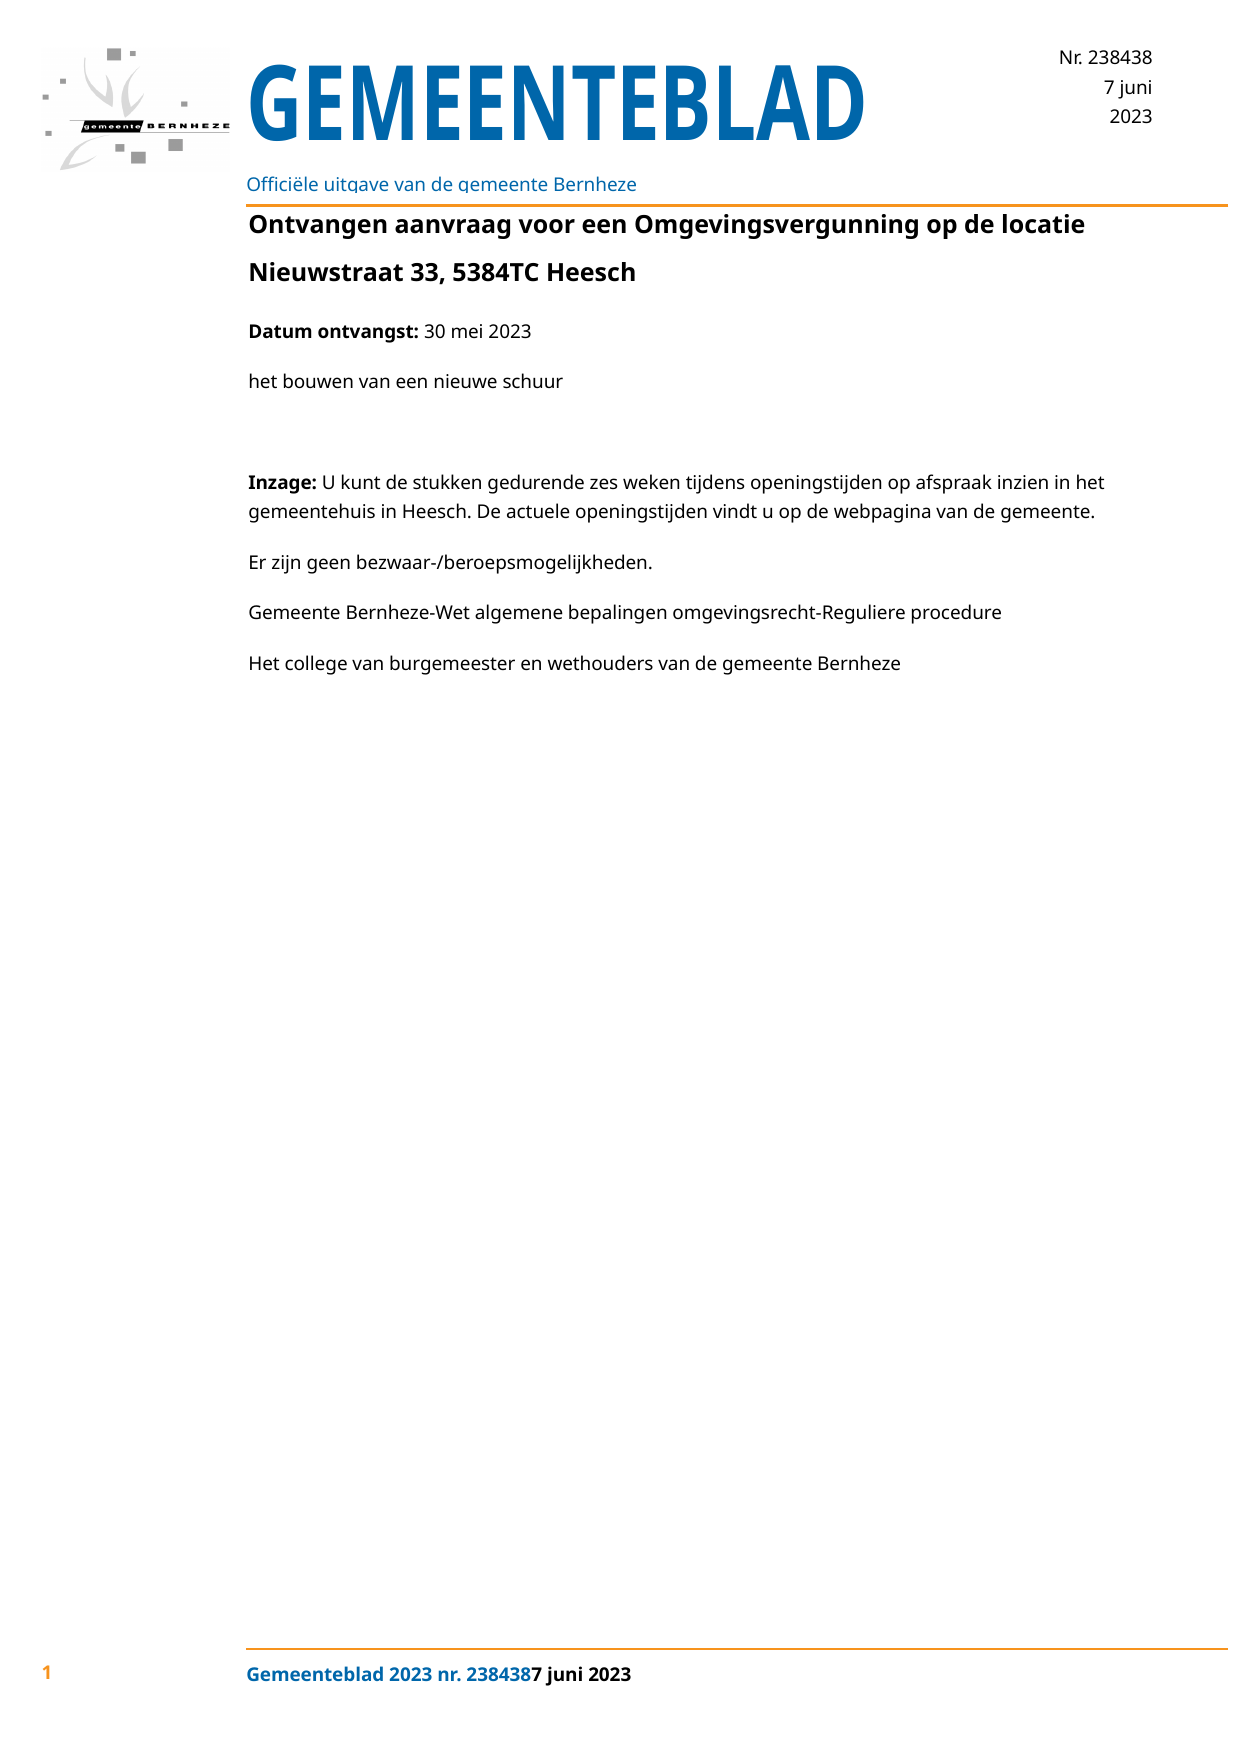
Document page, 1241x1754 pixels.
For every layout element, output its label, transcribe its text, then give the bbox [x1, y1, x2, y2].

text Inzage: U kunt de stukken gedurende zes weken tijdens openingstijden op afspraak inzien in het gemeentehuis in Heesch. De actuele openingstijden vindt u op de webpagina van de gemeente. [248, 469, 1152, 524]
text het bouwen van een nieuwe schuur [248, 368, 1152, 394]
text Ontvangen aanvraag voor een Omgevingsvergunning op de locatie Nieuwstraat 33, 5384TC Heesch [248, 207, 1152, 288]
picture [41, 47, 231, 172]
text Gemeente Bernheze-Wet algemene bepalingen omgevingsrecht-Reguliere procedure [248, 599, 1152, 625]
text Datum ontvangst: 30 mei 2023 [248, 318, 1152, 344]
text Er zijn geen bezwaar-/beroepsmogelijkheden. [248, 549, 1152, 575]
text Het college van burgemeester en wethouders van de gemeente Bernheze [248, 650, 1152, 676]
